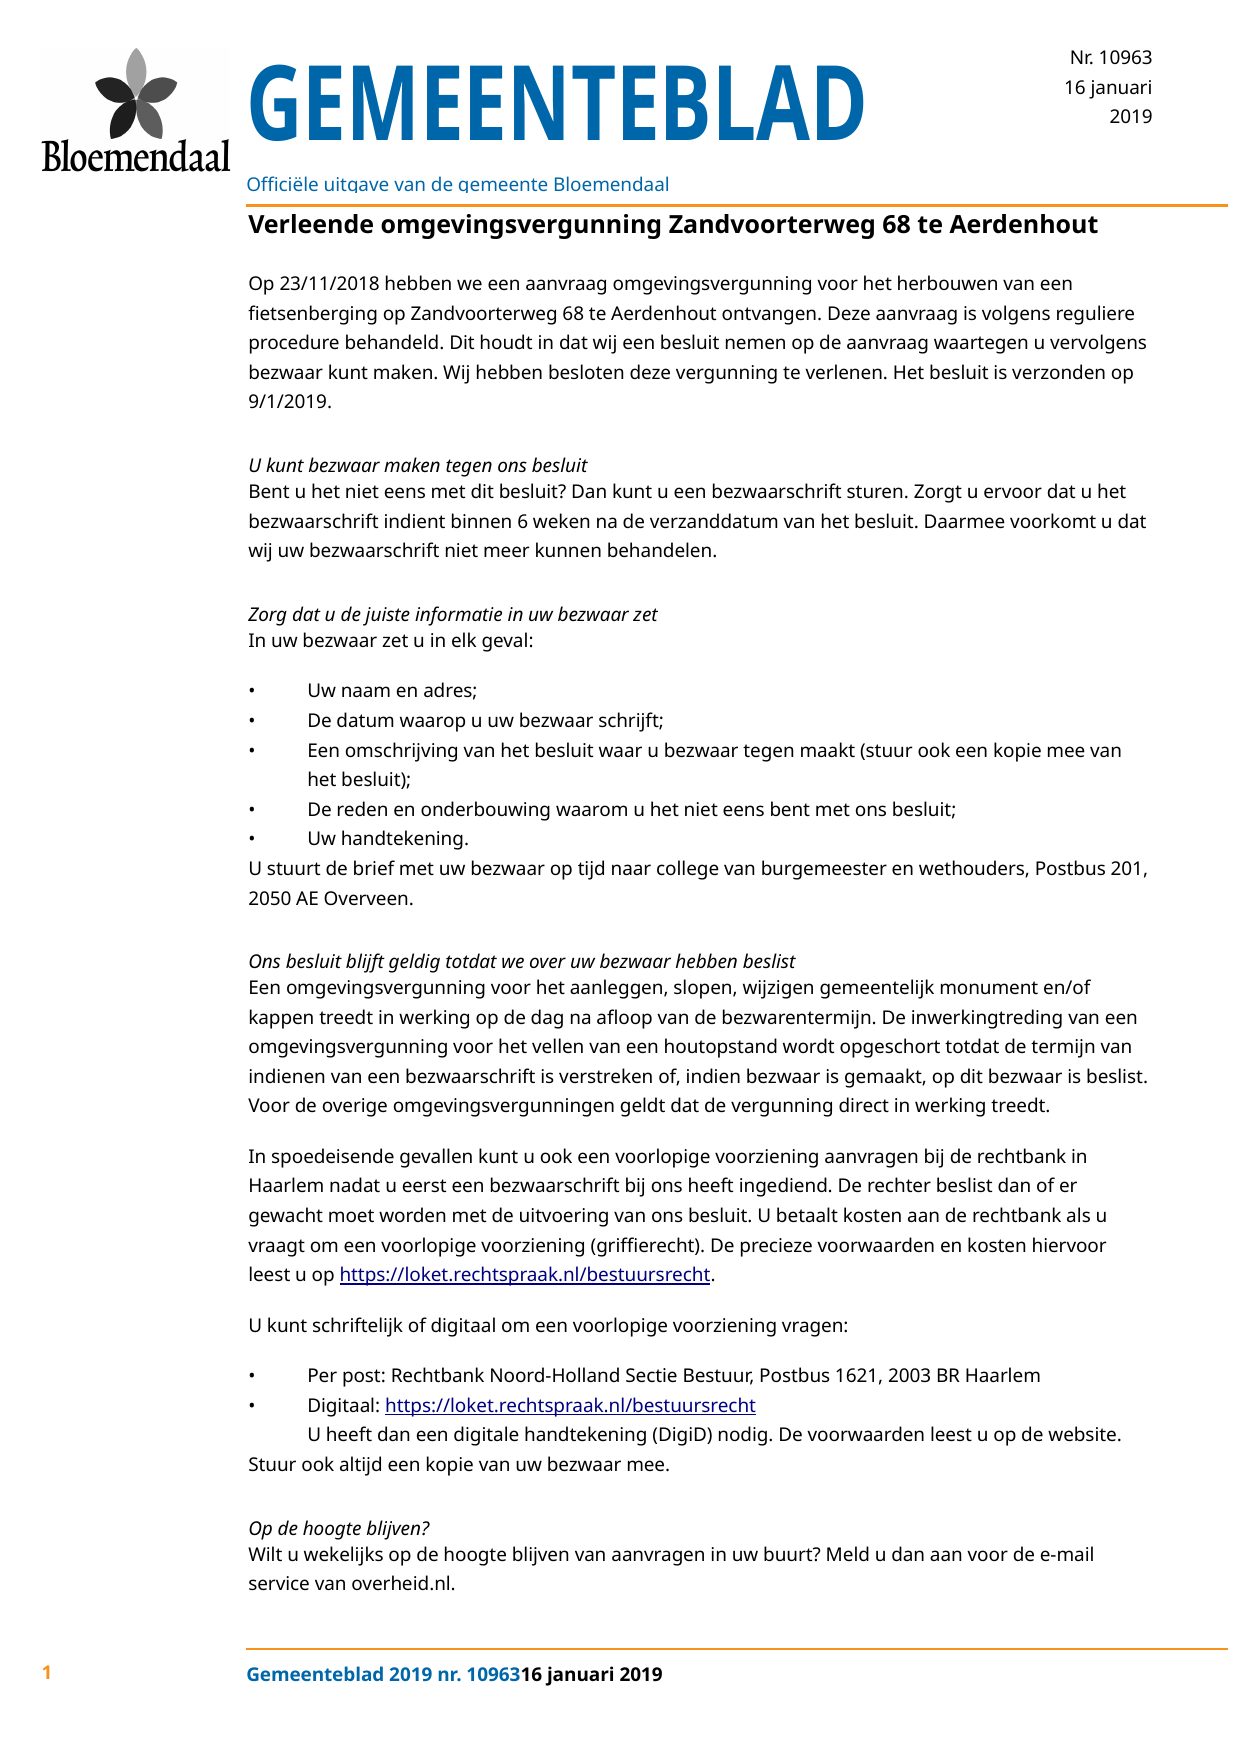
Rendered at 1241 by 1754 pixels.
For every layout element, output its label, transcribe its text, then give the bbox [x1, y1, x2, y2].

text U kunt bezwaar maken tegen ons besluit [248, 453, 1152, 478]
text In spoedeisende gevallen kunt u ook een voorlopige voorziening aanvragen bij de rechtbank in Haarlem nadat u eerst een bezwaarschrift bij ons heeft ingediend. De rechter beslist dan of er gewacht moet worden met de uitvoering van ons besluit. U betaalt kosten aan de rechtbank als u vraagt om een voorlopige voorziening (griffierecht). De precieze voorwaarden en kosten hiervoor leest u op https://loket.rechtspraak.nl/bestuursrecht. [248, 1143, 1152, 1287]
text Een omgevingsvergunning voor het aanleggen, slopen, wijzigen gemeentelijk monument en/of kappen treedt in werking op de dag na afloop van de bezwarentermijn. De inwerkingtreding van een omgevingsvergunning voor het vellen van een houtopstand wordt opgeschort totdat de termijn van indienen van een bezwaarschrift is verstreken of, indien bezwaar is gemaakt, op dit bezwaar is beslist. Voor de overige omgevingsvergunningen geldt dat de vergunning direct in werking treedt. [248, 974, 1152, 1118]
text Bent u het niet eens met dit besluit? Dan kunt u een bezwaarschrift sturen. Zorgt u ervoor dat u het bezwaarschrift indient binnen 6 weken na de verzanddatum van het besluit. Daarmee voorkomt u dat wij uw bezwaarschrift niet meer kunnen behandelen. [248, 478, 1152, 563]
list Uw naam en adres; [248, 678, 1152, 703]
list Uw handtekening. [248, 826, 1152, 851]
list Digitaal: https://loket.rechtspraak.nl/bestuursrecht [248, 1392, 1152, 1418]
picture [41, 47, 231, 172]
text Ons besluit blijft geldig totdat we over uw bezwaar hebben beslist [248, 949, 1152, 974]
list Per post: Rechtbank Noord-Holland Sectie Bestuur, Postbus 1621, 2003 BR Haarlem [248, 1362, 1152, 1388]
list De reden en onderbouwing waarom u het niet eens bent met ons besluit; [248, 796, 1152, 822]
text Verleende omgevingsvergunning Zandvoorterweg 68 te Aerdenhout [248, 207, 1152, 241]
text Zorg dat u de juiste informatie in uw bezwaar zet [248, 601, 1152, 627]
list U heeft dan een digitale handtekening (DigiD) nodig. De voorwaarden leest u op de website. [248, 1421, 1152, 1447]
text U kunt schriftelijk of digitaal om een voorlopige voorziening vragen: [248, 1312, 1152, 1338]
text U stuurt de brief met uw bezwaar op tijd naar college van burgemeester en wethouders, Postbus 201, 2050 AE Overveen. [248, 855, 1152, 910]
text In uw bezwaar zet u in elk geval: [248, 627, 1152, 653]
text Op de hoogte blijven? [248, 1515, 1152, 1541]
list De datum waarop u uw bezwaar schrijft; [248, 707, 1152, 733]
list Een omschrijving van het besluit waar u bezwaar tegen maakt (stuur ook een kopie mee van het besluit); [248, 737, 1152, 792]
text Stuur ook altijd een kopie van uw bezwaar mee. [248, 1451, 1152, 1477]
text Op 23/11/2018 hebben we een aanvraag omgevingsvergunning voor het herbouwen van een fietsenberging op Zandvoorterweg 68 te Aerdenhout ontvangen. Deze aanvraag is volgens reguliere procedure behandeld. Dit houdt in dat wij een besluit nemen op de aanvraag waartegen u vervolgens bezwaar kunt maken. Wij hebben besloten deze vergunning te verlenen. Het besluit is verzonden op 9/1/2019. [248, 270, 1152, 414]
text Wilt u wekelijks op de hoogte blijven van aanvragen in uw buurt? Meld u dan aan voor de e-mail service van overheid.nl. [248, 1541, 1152, 1596]
